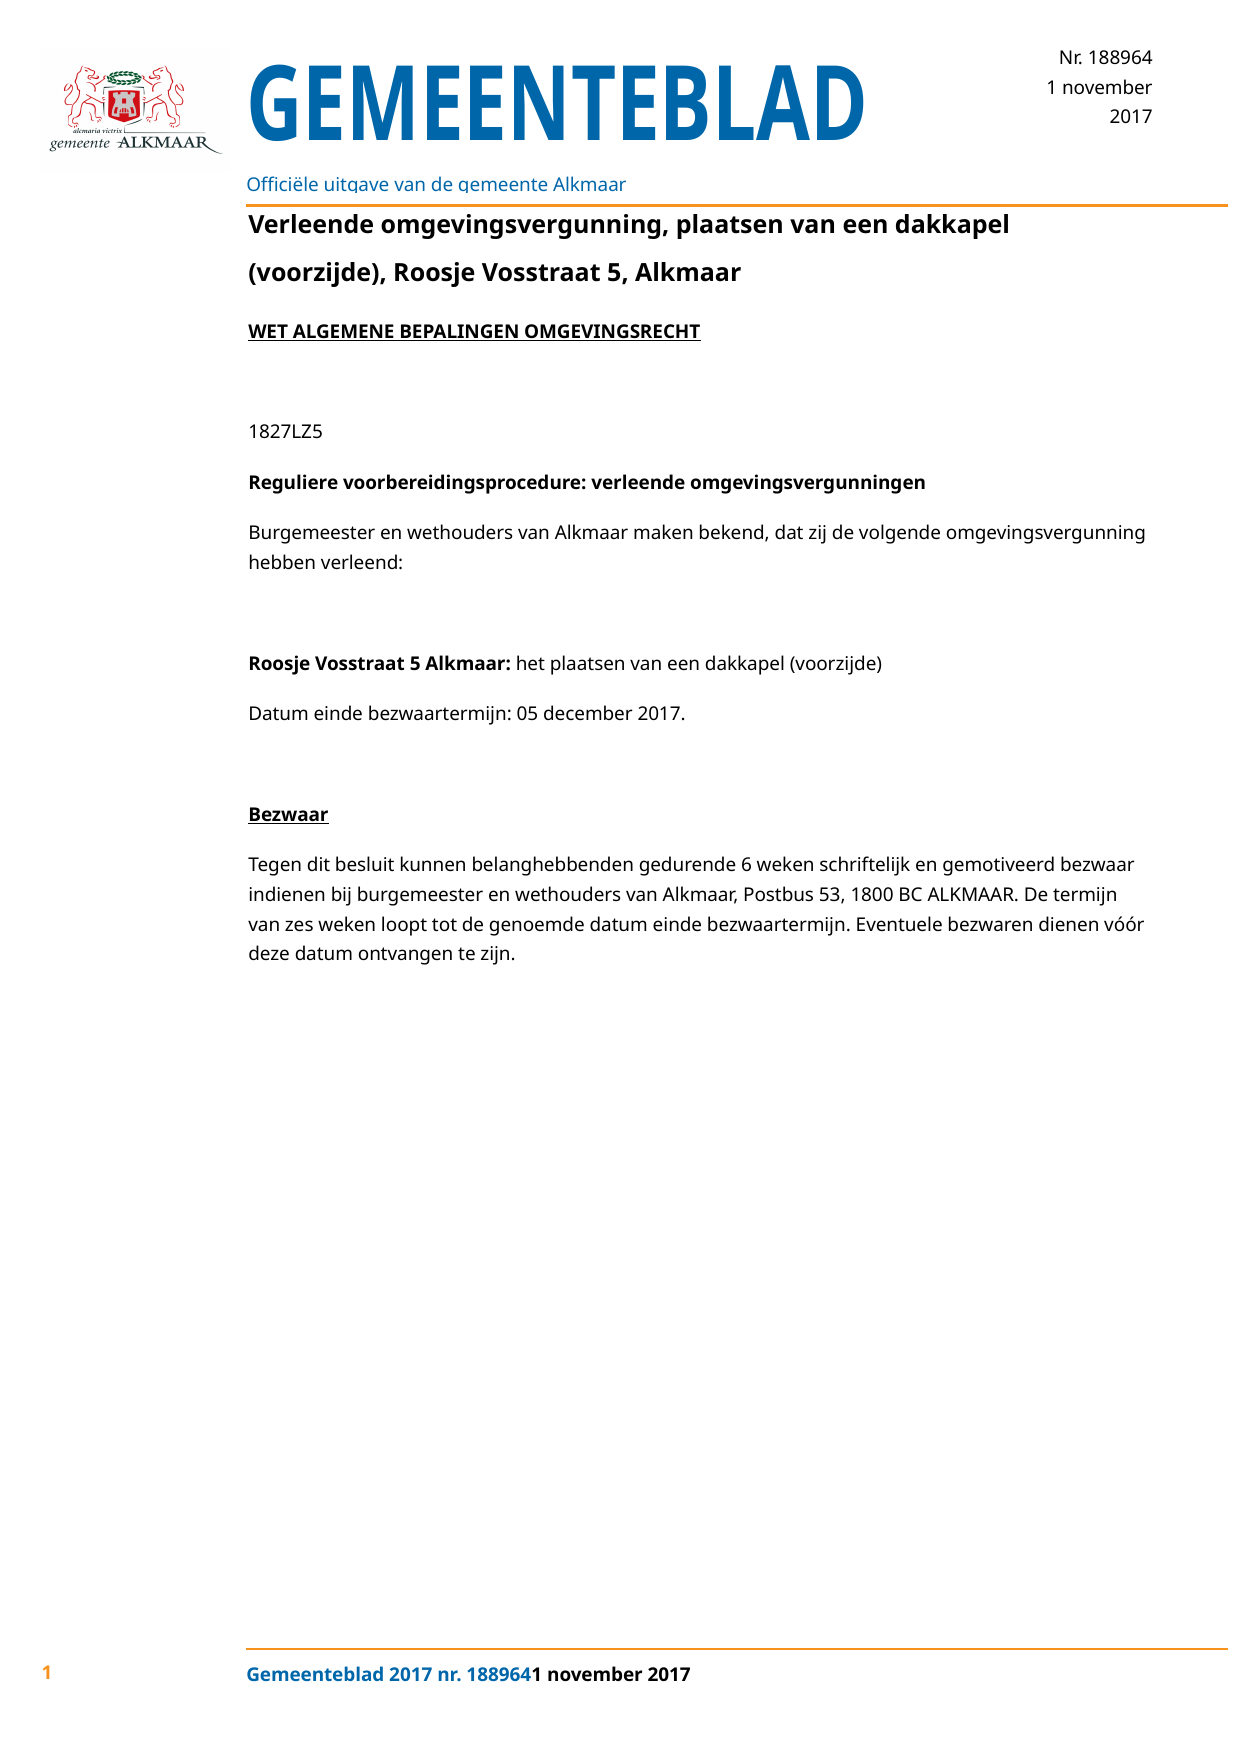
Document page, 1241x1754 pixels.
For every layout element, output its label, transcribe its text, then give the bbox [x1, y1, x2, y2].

text Reguliere voorbereidingsprocedure: verleende omgevingsvergunningen [248, 469, 1152, 495]
text Datum einde bezwaartermijn: 05 december 2017. [248, 700, 1152, 726]
picture [41, 47, 231, 172]
text Bezwaar [248, 801, 1152, 827]
text 1827LZ5 [248, 419, 1152, 444]
text Tegen dit besluit kunnen belanghebbenden gedurende 6 weken schriftelijk en gemotiveerd bezwaar indienen bij burgemeester en wethouders van Alkmaar, Postbus 53, 1800 BC ALKMAAR. De termijn van zes weken loopt tot de genoemde datum einde bezwaartermijn. Eventuele bezwaren dienen vóór deze datum ontvangen te zijn. [248, 852, 1152, 966]
text Burgemeester en wethouders van Alkmaar maken bekend, dat zij de volgende omgevingsvergunning hebben verleend: [248, 519, 1152, 575]
text WET ALGEMENE BEPALINGEN OMGEVINGSRECHT [248, 318, 1152, 344]
text Roosje Vosstraat 5 Alkmaar: het plaatsen van een dakkapel (voorzijde) [248, 650, 1152, 676]
text Verleende omgevingsvergunning, plaatsen van een dakkapel (voorzijde), Roosje Vosstraat 5, Alkmaar [248, 207, 1152, 288]
